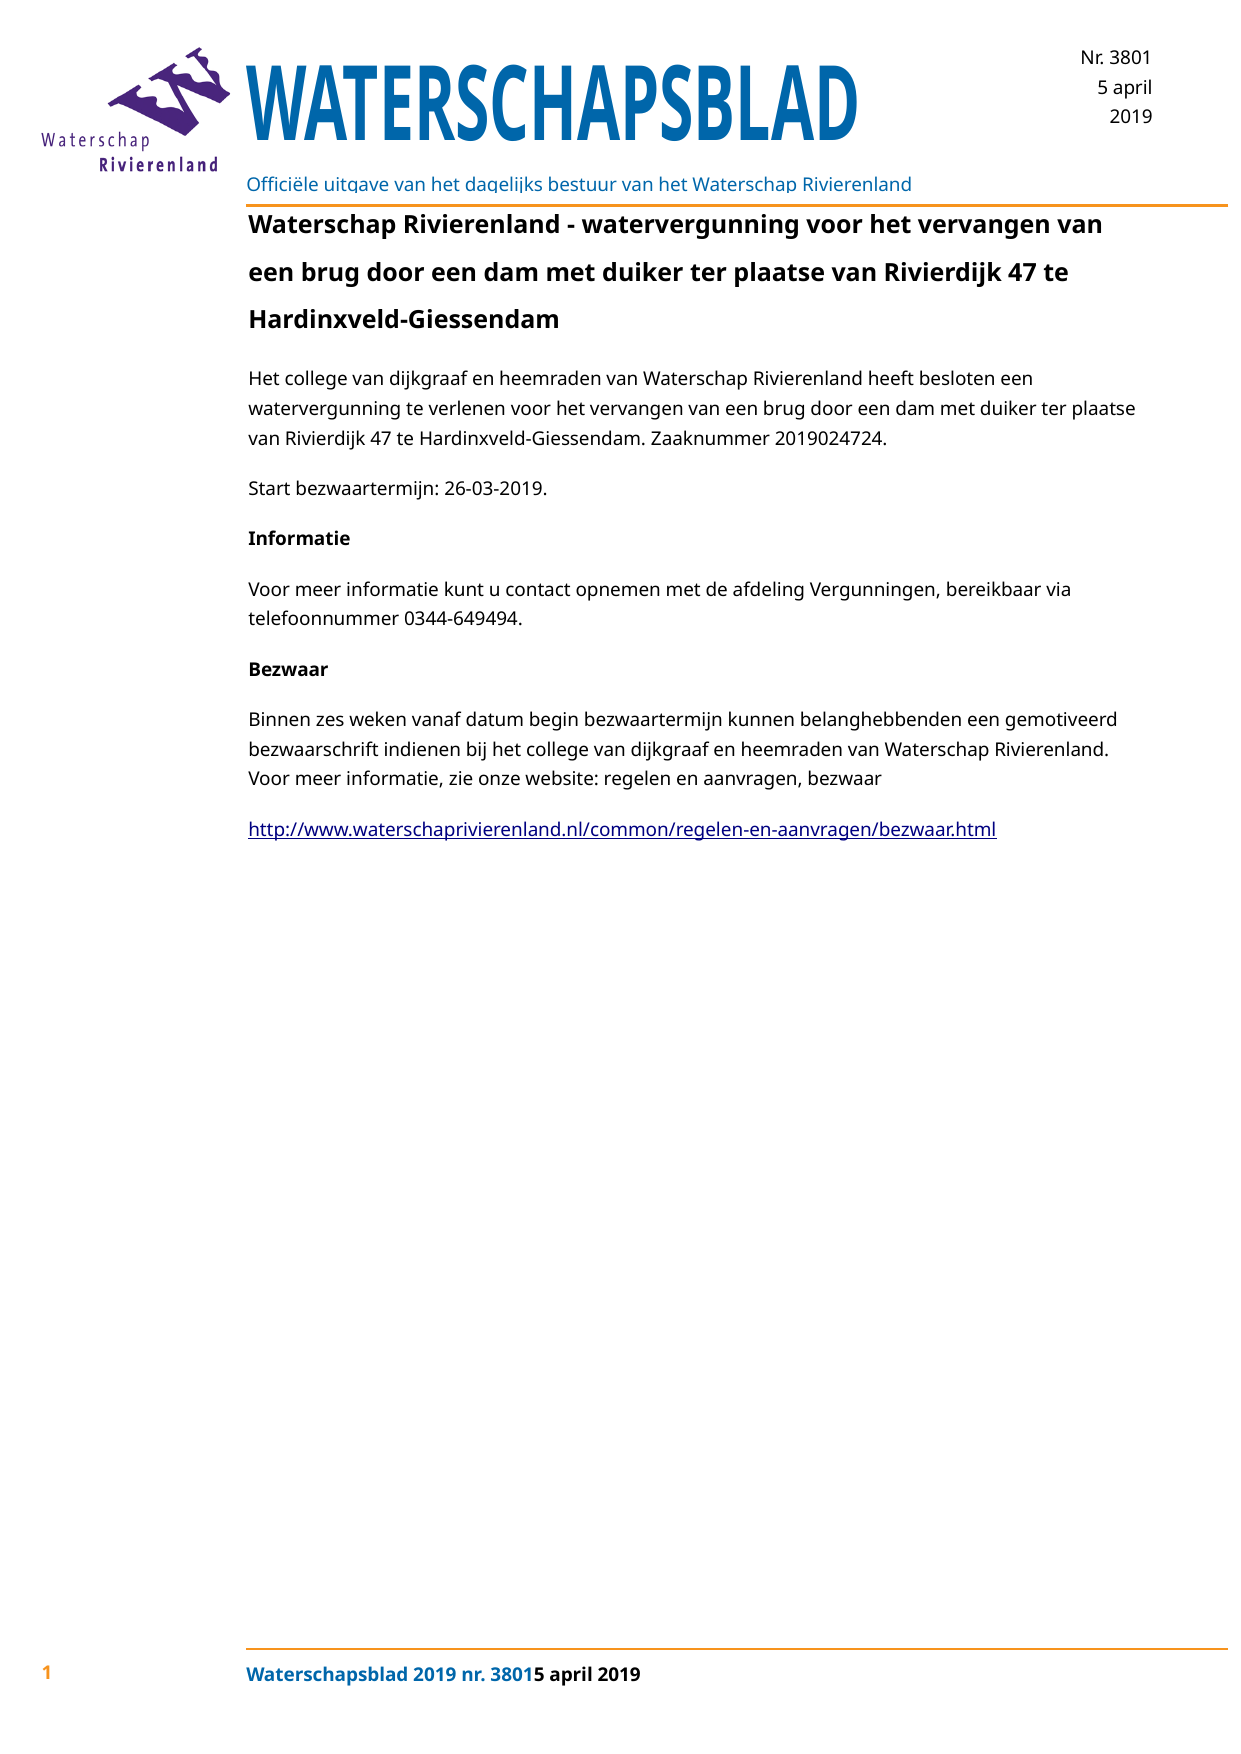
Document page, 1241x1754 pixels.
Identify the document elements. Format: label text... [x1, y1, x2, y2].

text http://www.waterschaprivierenland.nl/common/regelen-en-aanvragen/bezwaar.html [248, 816, 1152, 842]
text Bezwaar [248, 656, 1152, 682]
text Voor meer informatie kunt u contact opnemen met de afdeling Vergunningen, bereikbaar via telefoonnummer 0344-649494. [248, 576, 1152, 631]
text Waterschap Rivierenland - watervergunning voor het vervangen van een brug door een dam met duiker ter plaatse van Rivierdijk 47 te Hardinxveld-Giessendam [248, 207, 1152, 336]
text Start bezwaartermijn: 26-03-2019. [248, 475, 1152, 501]
text Binnen zes weken vanaf datum begin bezwaartermijn kunnen belanghebbenden een gemotiveerd bezwaarschrift indienen bij het college van dijkgraaf en heemraden van Waterschap Rivierenland. Voor meer informatie, zie onze website: regelen en aanvragen, bezwaar [248, 706, 1152, 791]
text Informatie [248, 526, 1152, 551]
text Het college van dijkgraaf en heemraden van Waterschap Rivierenland heeft besloten een watervergunning te verlenen voor het vervangen van een brug door een dam met duiker ter plaatse van Rivierdijk 47 te Hardinxveld-Giessendam. Zaaknummer 2019024724. [248, 366, 1152, 450]
picture [41, 47, 231, 172]
